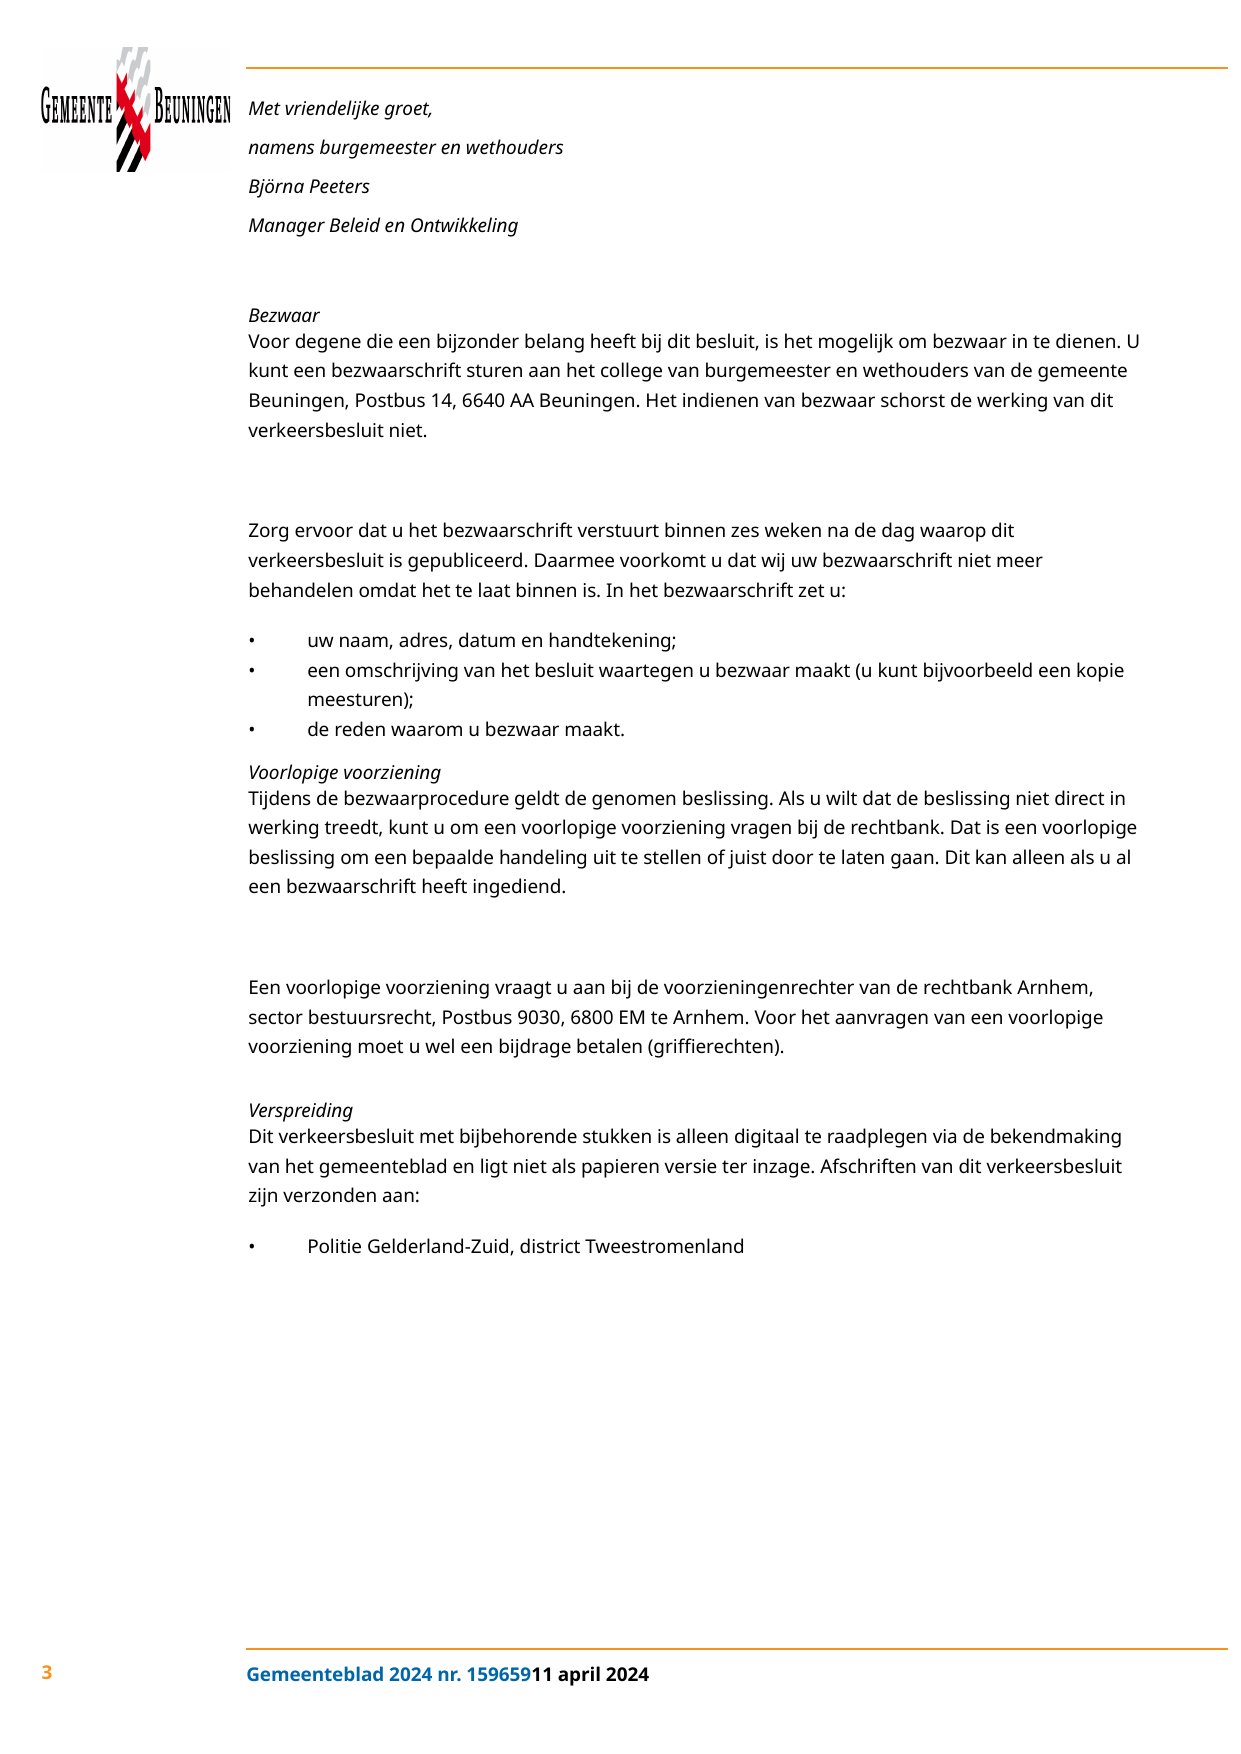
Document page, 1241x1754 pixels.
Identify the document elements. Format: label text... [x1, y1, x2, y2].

list Politie Gelderland-Zuid, district Tweestromenland [248, 1233, 1152, 1258]
text Dit verkeersbesluit met bijbehorende stukken is alleen digitaal te raadplegen via de bekendmaking van het gemeenteblad en ligt niet als papieren versie ter inzage. Afschriften van dit verkeersbesluit zijn verzonden aan: [248, 1123, 1152, 1208]
text Zorg ervoor dat u het bezwaarschrift verstuurt binnen zes weken na de dag waarop dit verkeersbesluit is gepubliceerd. Daarmee voorkomt u dat wij uw bezwaarschrift niet meer behandelen omdat het te laat binnen is. In het bezwaarschrift zet u: [248, 518, 1152, 602]
text Verspreiding [248, 1097, 1152, 1123]
text Voor degene die een bijzonder belang heeft bij dit besluit, is het mogelijk om bezwaar in te dienen. U kunt een bezwaarschrift sturen aan het college van burgemeester en wethouders van de gemeente Beuningen, Postbus 14, 6640 AA Beuningen. Het indienen van bezwaar schorst de werking van dit verkeersbesluit niet. [248, 328, 1152, 442]
text Tijdens de bezwaarprocedure geldt de genomen beslissing. Als u wilt dat de beslissing niet direct in werking treedt, kunt u om een voorlopige voorziening vragen bij de rechtbank. Dat is een voorlopige beslissing om een bepaalde handeling uit te stellen of juist door te laten gaan. Dit kan alleen als u al een bezwaarschrift heeft ingediend. [248, 785, 1152, 899]
text Björna Peeters [248, 173, 1152, 199]
text Manager Beleid en Ontwikkeling [248, 213, 1152, 238]
picture [41, 47, 231, 172]
text Voorlopige voorziening [248, 759, 1152, 785]
list de reden waarom u bezwaar maakt. [248, 716, 1152, 742]
text Met vriendelijke groet, [248, 95, 1152, 121]
text namens burgemeester en wethouders [248, 134, 1152, 160]
list uw naam, adres, datum en handtekening; [248, 627, 1152, 653]
text Bezwaar [248, 302, 1152, 328]
text Een voorlopige voorziening vraagt u aan bij de voorzieningenrechter van de rechtbank Arnhem, sector bestuursrecht, Postbus 9030, 6800 EM te Arnhem. Voor het aanvragen van een voorlopige voorziening moet u wel een bijdrage betalen (griffierechten). [248, 974, 1152, 1059]
list een omschrijving van het besluit waartegen u bezwaar maakt (u kunt bijvoorbeeld een kopie meesturen); [248, 657, 1152, 712]
